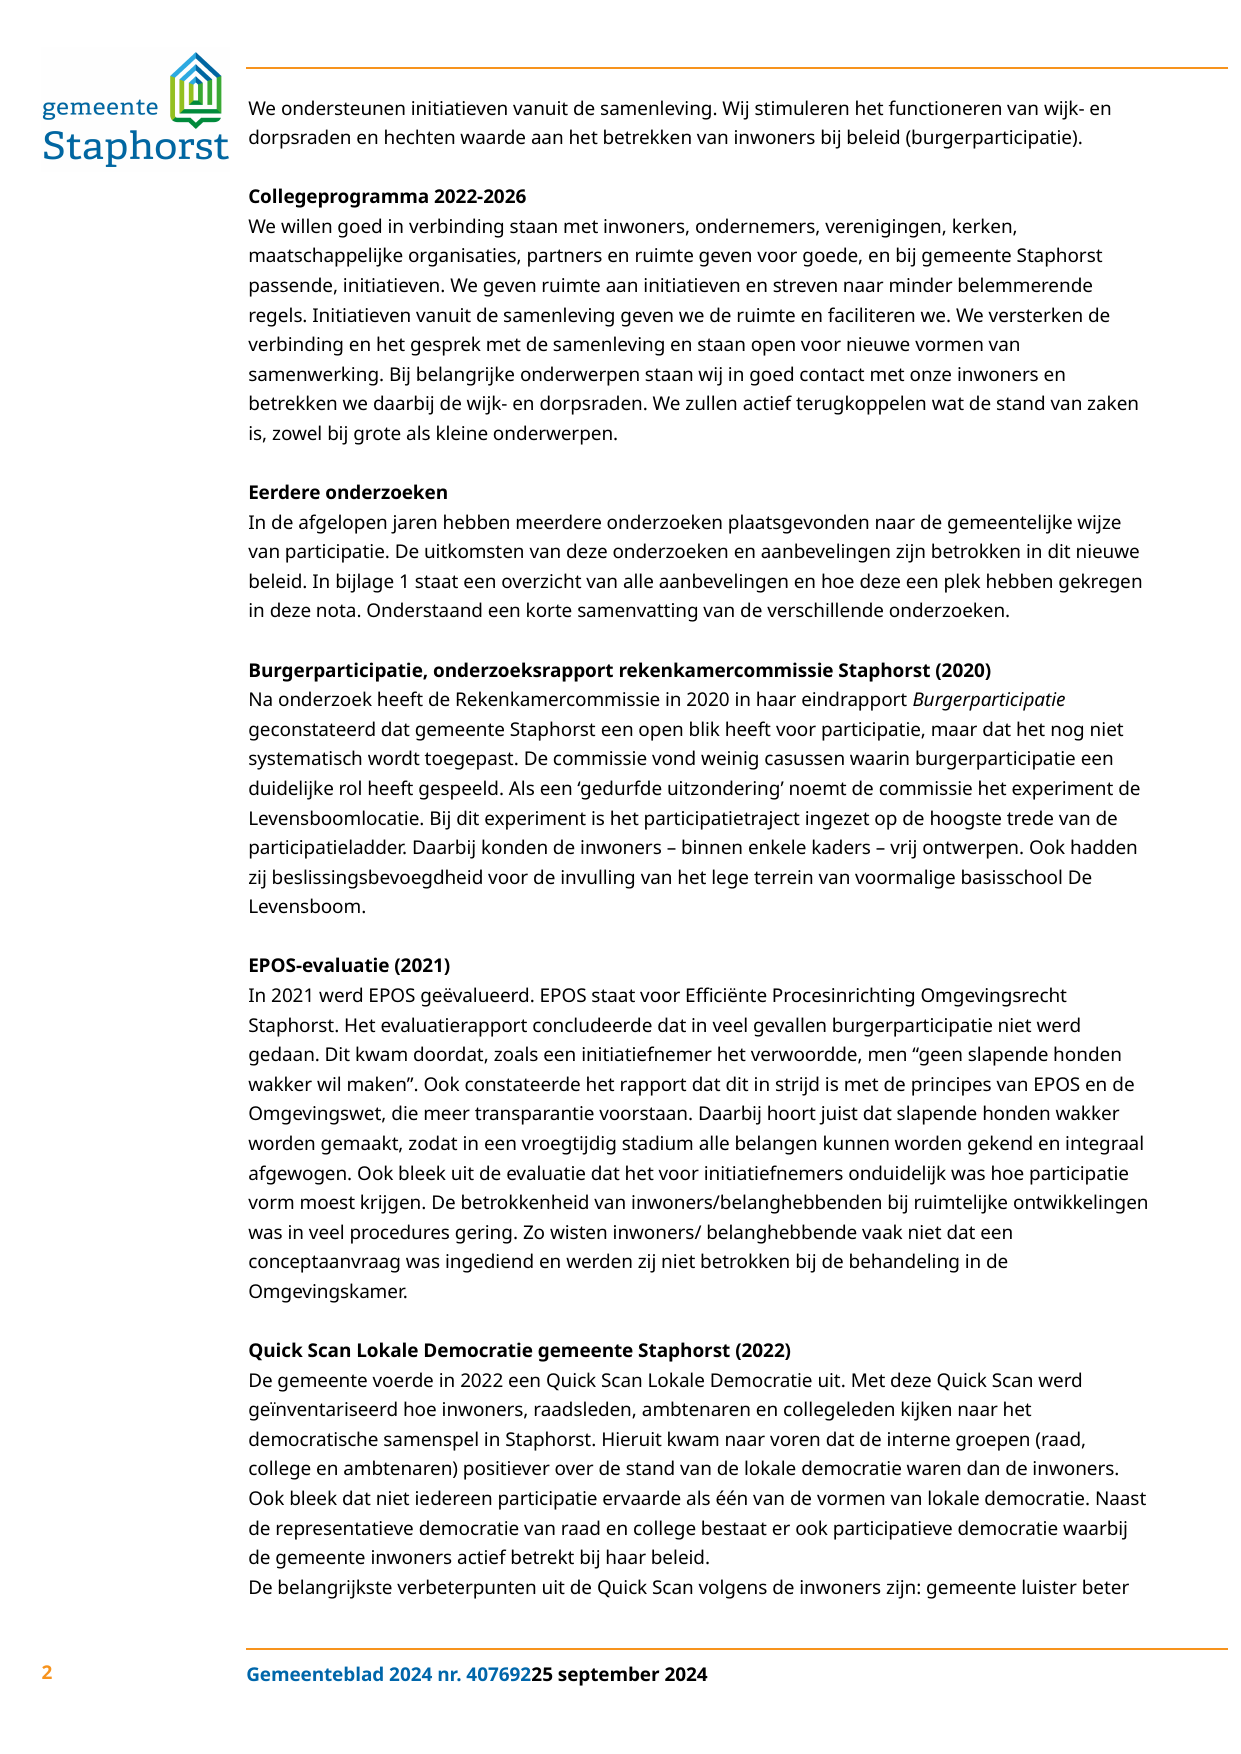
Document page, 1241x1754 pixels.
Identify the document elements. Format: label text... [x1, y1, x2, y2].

text Burgerparticipatie, onderzoeksrapport rekenkamercommissie Staphorst (2020) [248, 657, 1152, 683]
text Quick Scan Lokale Democratie gemeente Staphorst (2022) [248, 1337, 1152, 1363]
text We ondersteunen initiatieven vanuit de samenleving. Wij stimuleren het functioneren van wijk- en dorpsraden en hechten waarde aan het betrekken van inwoners bij beleid (burgerparticipatie). [248, 95, 1152, 150]
text Collegeprogramma 2022-2026 [248, 183, 1152, 209]
text De gemeente voerde in 2022 een Quick Scan Lokale Democratie uit. Met deze Quick Scan werd geïnventariseerd hoe inwoners, raadsleden, ambtenaren en collegeleden kijken naar het democratische samenspel in Staphorst. Hieruit kwam naar voren dat de interne groepen (raad, college en ambtenaren) positiever over de stand van de lokale democratie waren dan de inwoners. Ook bleek dat niet iedereen participatie ervaarde als één van de vormen van lokale democratie. Naast de representatieve democratie van raad en college bestaat er ook participatieve democratie waarbij de gemeente inwoners actief betrekt bij haar beleid. [248, 1367, 1152, 1570]
picture [41, 47, 231, 172]
text Na onderzoek heeft de Rekenkamercommissie in 2020 in haar eindrapport Burgerparticipatie geconstateerd dat gemeente Staphorst een open blik heeft voor participatie, maar dat het nog niet systematisch wordt toegepast. De commissie vond weinig casussen waarin burgerparticipatie een duidelijke rol heeft gespeeld. Als een ‘gedurfde uitzondering’ noemt de commissie het experiment de Levensboomlocatie. Bij dit experiment is het participatietraject ingezet op de hoogste trede van de participatieladder. Daarbij konden de inwoners – binnen enkele kaders – vrij ontwerpen. Ook hadden zij beslissingsbevoegdheid voor de invulling van het lege terrein van voormalige basisschool De Levensboom. [248, 686, 1152, 919]
text In de afgelopen jaren hebben meerdere onderzoeken plaatsgevonden naar de gemeentelijke wijze van participatie. De uitkomsten van deze onderzoeken en aanbevelingen zijn betrokken in dit nieuwe beleid. In bijlage 1 staat een overzicht van alle aanbevelingen en hoe deze een plek hebben gekregen in deze nota. Onderstaand een korte samenvatting van de verschillende onderzoeken. [248, 509, 1152, 623]
text In 2021 werd EPOS geëvalueerd. EPOS staat voor Efficiënte Procesinrichting Omgevingsrecht Staphorst. Het evaluatierapport concludeerde dat in veel gevallen burgerparticipatie niet werd gedaan. Dit kwam doordat, zoals een initiatiefnemer het verwoordde, men “geen slapende honden wakker wil maken”. Ook constateerde het rapport dat dit in strijd is met de principes van EPOS en de Omgevingswet, die meer transparantie voorstaan. Daarbij hoort juist dat slapende honden wakker worden gemaakt, zodat in een vroegtijdig stadium alle belangen kunnen worden gekend en integraal afgewogen. Ook bleek uit de evaluatie dat het voor initiatiefnemers onduidelijk was hoe participatie vorm moest krijgen. De betrokkenheid van inwoners/belanghebbenden bij ruimtelijke ontwikkelingen was in veel procedures gering. Zo wisten inwoners/ belanghebbende vaak niet dat een conceptaanvraag was ingediend en werden zij niet betrokken bij de behandeling in de Omgevingskamer. [248, 982, 1152, 1304]
text Eerdere onderzoeken [248, 479, 1152, 505]
text We willen goed in verbinding staan met inwoners, ondernemers, verenigingen, kerken, maatschappelijke organisaties, partners en ruimte geven voor goede, en bij gemeente Staphorst passende, initiatieven. We geven ruimte aan initiatieven en streven naar minder belemmerende regels. Initiatieven vanuit de samenleving geven we de ruimte en faciliteren we. We versterken de verbinding en het gesprek met de samenleving en staan open voor nieuwe vormen van samenwerking. Bij belangrijke onderwerpen staan wij in goed contact met onze inwoners en betrekken we daarbij de wijk- en dorpsraden. We zullen actief terugkoppelen wat de stand van zaken is, zowel bij grote als kleine onderwerpen. [248, 213, 1152, 446]
text EPOS-evaluatie (2021) [248, 953, 1152, 978]
text De belangrijkste verbeterpunten uit de Quick Scan volgens de inwoners zijn: gemeente luister beter [248, 1574, 1152, 1600]
